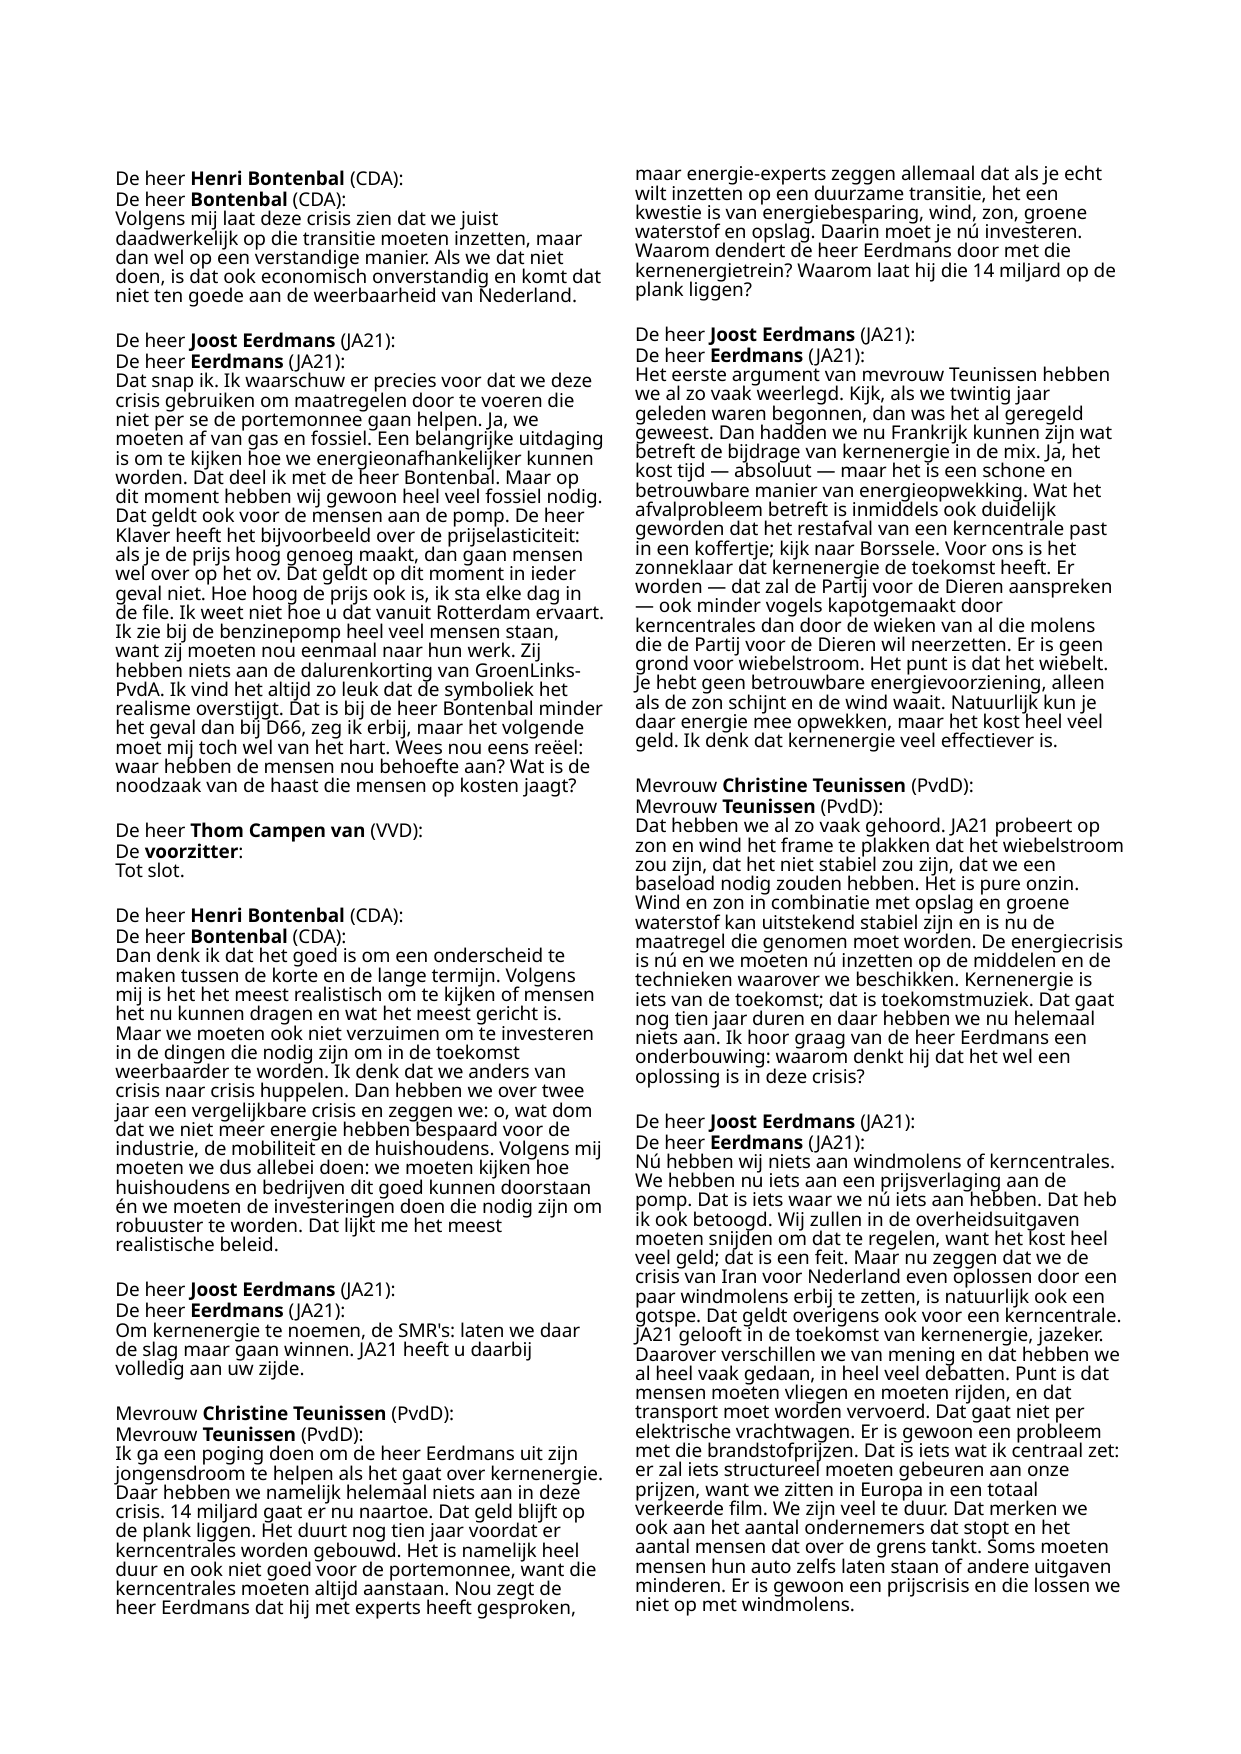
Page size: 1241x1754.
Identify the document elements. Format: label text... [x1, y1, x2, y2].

text Het eerste argument van mevrouw Teunissen hebben we al zo vaak weerlegd. Kijk, als we twintig jaar geleden waren begonnen, dan was het al geregeld geweest. Dan hadden we nu Frankrijk kunnen zijn wat betreft de bijdrage van kernenergie in de mix. Ja, het kost tijd — absoluut — maar het is een schone en betrouwbare manier van energieopwekking. Wat het afvalprobleem betreft is inmiddels ook duidelijk geworden dat het restafval van een kerncentrale past in een koffertje; kijk naar Borssele. Voor ons is het zonneklaar dat kernenergie de toekomst heeft. Er worden — dat zal de Partij voor de Dieren aanspreken — ook minder vogels kapotgemaakt door kerncentrales dan door de wieken van al die molens die de Partij voor de Dieren wil neerzetten. Er is geen grond voor wiebelstroom. Het punt is dat het wiebelt. Je hebt geen betrouwbare energievoorziening, alleen als de zon schijnt en de wind waait. Natuurlijk kun je daar energie mee opwekken, maar het kost heel veel geld. Ik denk dat kernenergie veel effectiever is. [635, 366, 1125, 751]
text De heer Eerdmans (JA21): [635, 1134, 1125, 1153]
text De heer Henri Bontenbal (CDA): [115, 165, 605, 191]
text Dat hebben we al zo vaak gehoord. JA21 probeert op zon en wind het frame te plakken dat het wiebelstroom zou zijn, dat het niet stabiel zou zijn, dat we een baseload nodig zouden hebben. Het is pure onzin. Wind en zon in combinatie met opslag en groene waterstof kan uitstekend stabiel zijn en is nu de maatregel die genomen moet worden. De energiecrisis is nú en we moeten nú inzetten op de middelen en de technieken waarover we beschikken. Kernenergie is iets van de toekomst; dat is toekomstmuziek. Dat gaat nog tien jaar duren en daar hebben we nu helemaal niets aan. Ik hoor graag van de heer Eerdmans een onderbouwing: waarom denkt hij dat het wel een oplossing is in deze crisis? [635, 817, 1125, 1087]
text De heer Joost Eerdmans (JA21): [635, 321, 1125, 347]
text Mevrouw Teunissen (PvdD): [115, 1426, 605, 1445]
text Dan denk ik dat het goed is om een onderscheid te maken tussen de korte en de lange termijn. Volgens mij is het het meest realistisch om te kijken of mensen het nu kunnen dragen en wat het meest gericht is. Maar we moeten ook niet verzuimen om te investeren in de dingen die nodig zijn om in de toekomst weerbaarder te worden. Ik denk dat we anders van crisis naar crisis huppelen. Dan hebben we over twee jaar een vergelijkbare crisis en zeggen we: o, wat dom dat we niet meer energie hebben bespaard voor de industrie, de mobiliteit en de huishoudens. Volgens mij moeten we dus allebei doen: we moeten kijken hoe huishoudens en bedrijven dit goed kunnen doorstaan én we moeten de investeringen doen die nodig zijn om robuuster te worden. Dat lijkt me het meest realistische beleid. [115, 947, 605, 1256]
text De heer Thom Campen van (VVD): [115, 817, 605, 843]
text De heer Henri Bontenbal (CDA): [115, 902, 605, 928]
text De heer Eerdmans (JA21): [115, 353, 605, 372]
text Nú hebben wij niets aan windmolens of kerncentrales. We hebben nu iets aan een prijsverlaging aan de pomp. Dat is iets waar we nú iets aan hebben. Dat heb ik ook betoogd. Wij zullen in de overheidsuitgaven moeten snijden om dat te regelen, want het kost heel veel geld; dat is een feit. Maar nu zeggen dat we de crisis van Iran voor Nederland even oplossen door een paar windmolens erbij te zetten, is natuurlijk ook een gotspe. Dat geldt overigens ook voor een kerncentrale. JA21 gelooft in de toekomst van kernenergie, jazeker. Daarover verschillen we van mening en dat hebben we al heel vaak gedaan, in heel veel debatten. Punt is dat mensen moeten vliegen en moeten rijden, en dat transport moet worden vervoerd. Dat gaat niet per elektrische vrachtwagen. Er is gewoon een probleem met die brandstofprijzen. Dat is iets wat ik centraal zet: er zal iets structureel moeten gebeuren aan onze prijzen, want we zitten in Europa in een totaal verkeerde film. We zijn veel te duur. Dat merken we ook aan het aantal ondernemers dat stopt en het aantal mensen dat over de grens tankt. Soms moeten mensen hun auto zelfs laten staan of andere uitgaven minderen. Er is gewoon een prijscrisis en die lossen we niet op met windmolens. [635, 1153, 1125, 1615]
text De heer Joost Eerdmans (JA21): [635, 1108, 1125, 1134]
text Mevrouw Teunissen (PvdD): [635, 798, 1125, 817]
text Volgens mij laat deze crisis zien dat we juist daadwerkelijk op die transitie moeten inzetten, maar dan wel op een verstandige manier. Als we dat niet doen, is dat ook economisch onverstandig en komt dat niet ten goede aan de weerbaarheid van Nederland. [115, 210, 605, 307]
text De heer Bontenbal (CDA): [115, 191, 605, 210]
text maar energie-experts zeggen allemaal dat als je echt wilt inzetten op een duurzame transitie, het een kwestie is van energiebesparing, wind, zon, groene waterstof en opslag. Daarin moet je nú investeren. Waarom dendert de heer Eerdmans door met die kernenergietrein? Waarom laat hij die 14 miljard op de plank liggen? [635, 165, 1125, 300]
text Mevrouw Christine Teunissen (PvdD): [115, 1400, 605, 1426]
text Dat snap ik. Ik waarschuw er precies voor dat we deze crisis gebruiken om maatregelen door te voeren die niet per se de portemonnee gaan helpen. Ja, we moeten af van gas en fossiel. Een belangrijke uitdaging is om te kijken hoe we energieonafhankelijker kunnen worden. Dat deel ik met de heer Bontenbal. Maar op dit moment hebben wij gewoon heel veel fossiel nodig. Dat geldt ook voor de mensen aan de pomp. De heer Klaver heeft het bijvoorbeeld over de prijselasticiteit: als je de prijs hoog genoeg maakt, dan gaan mensen wel over op het ov. Dat geldt op dit moment in ieder geval niet. Hoe hoog de prijs ook is, ik sta elke dag in de file. Ik weet niet hoe u dat vanuit Rotterdam ervaart. Ik zie bij de benzinepomp heel veel mensen staan, want zij moeten nou eenmaal naar hun werk. Zij hebben niets aan de dalurenkorting van GroenLinks-PvdA. Ik vind het altijd zo leuk dat de symboliek het realisme overstijgt. Dat is bij de heer Bontenbal minder het geval dan bij D66, zeg ik erbij, maar het volgende moet mij toch wel van het hart. Wees nou eens reëel: waar hebben de mensen nou behoefte aan? Wat is de noodzaak van de haast die mensen op kosten jaagt? [115, 372, 605, 796]
text De heer Bontenbal (CDA): [115, 928, 605, 947]
text Mevrouw Christine Teunissen (PvdD): [635, 772, 1125, 798]
text De heer Joost Eerdmans (JA21): [115, 1277, 605, 1302]
text De voorzitter: [115, 843, 605, 862]
text De heer Eerdmans (JA21): [635, 347, 1125, 366]
text Tot slot. [115, 862, 605, 882]
text De heer Eerdmans (JA21): [115, 1302, 605, 1322]
text De heer Joost Eerdmans (JA21): [115, 327, 605, 353]
text Ik ga een poging doen om de heer Eerdmans uit zijn jongensdroom te helpen als het gaat over kernenergie. Daar hebben we namelijk helemaal niets aan in deze crisis. 14 miljard gaat er nu naartoe. Dat geld blijft op de plank liggen. Het duurt nog tien jaar voordat er kerncentrales worden gebouwd. Het is namelijk heel duur en ook niet goed voor de portemonnee, want die kerncentrales moeten altijd aanstaan. Nou zegt de heer Eerdmans dat hij met experts heeft gesproken, [115, 1445, 605, 1619]
text Om kernenergie te noemen, de SMR's: laten we daar de slag maar gaan winnen. JA21 heeft u daarbij volledig aan uw zijde. [115, 1322, 605, 1379]
